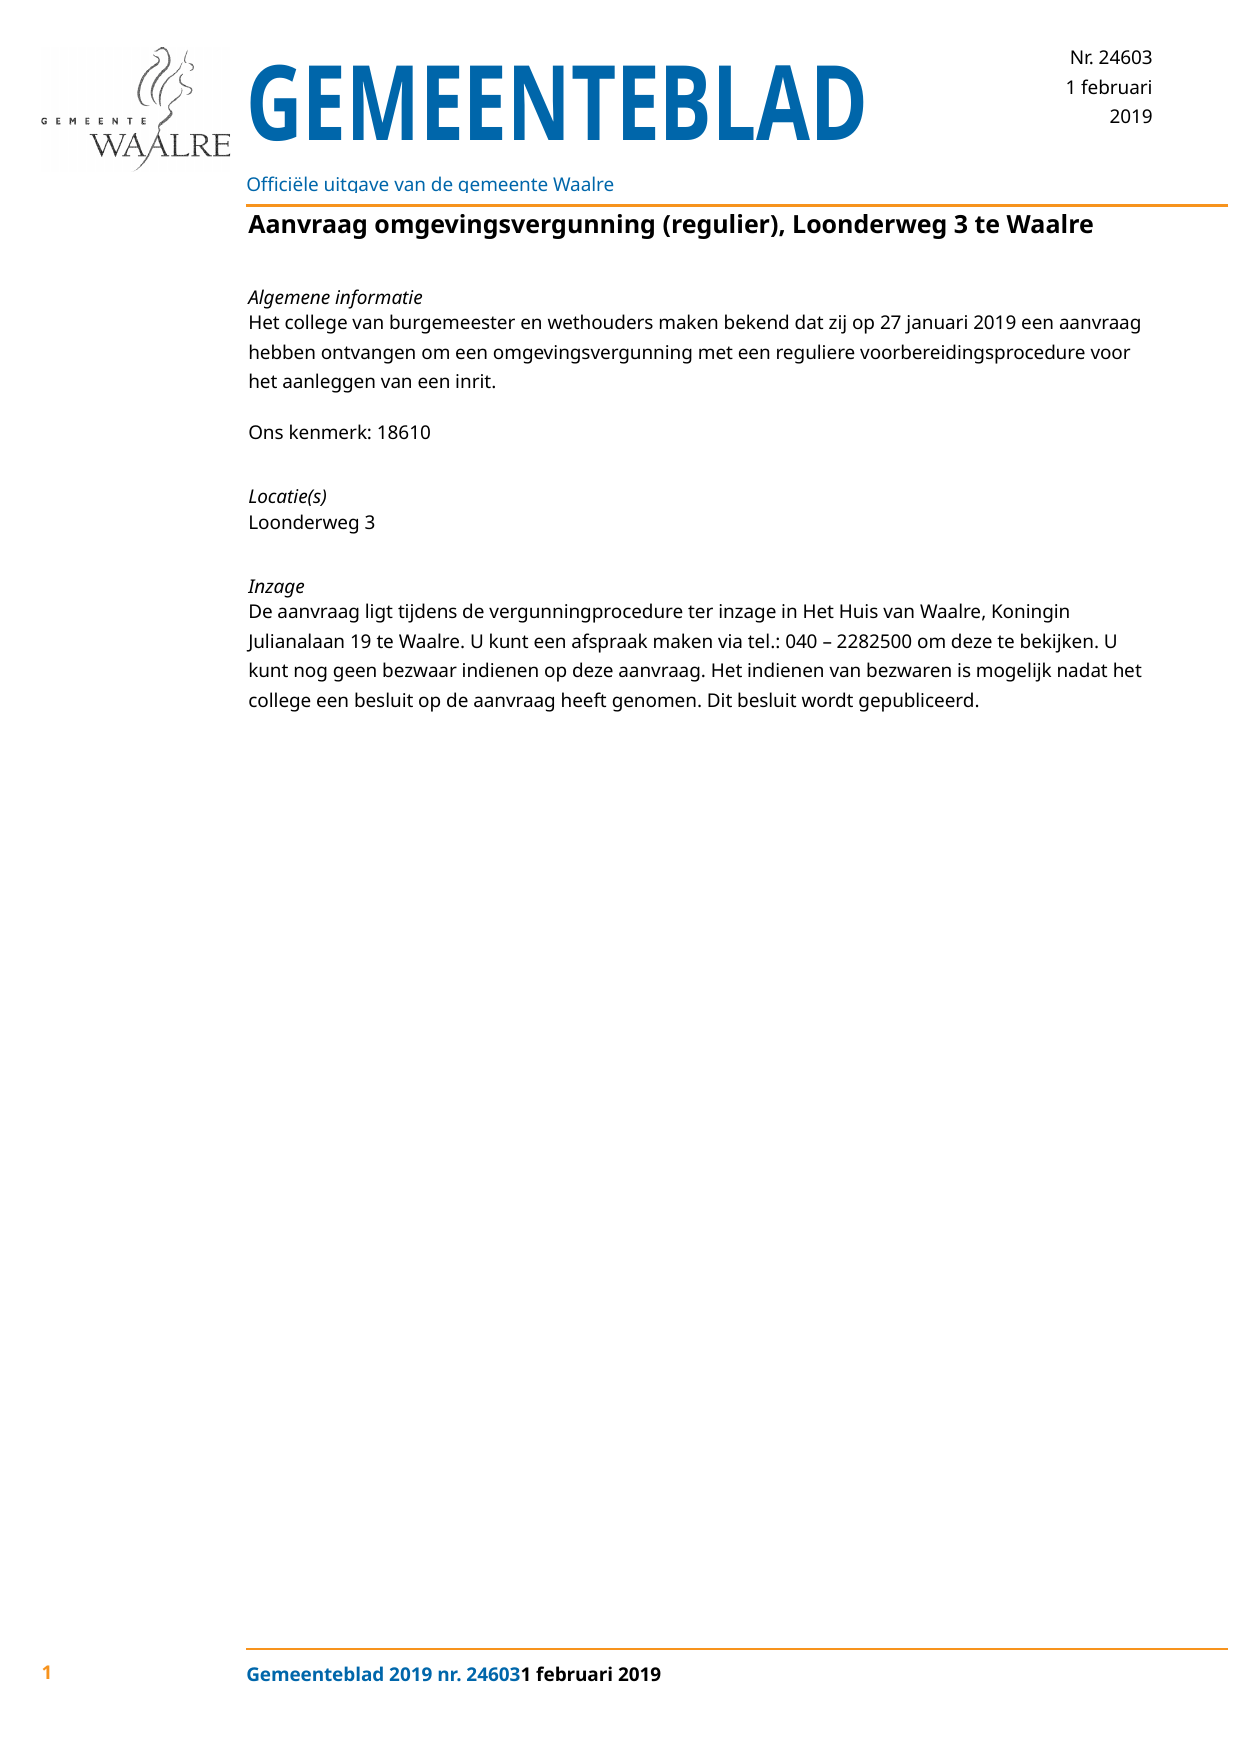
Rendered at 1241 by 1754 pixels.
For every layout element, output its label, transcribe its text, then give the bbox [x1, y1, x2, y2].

text Inzage [248, 573, 1152, 598]
text Aanvraag omgevingsvergunning (regulier), Loonderweg 3 te Waalre [248, 207, 1152, 241]
text Locatie(s) [248, 483, 1152, 509]
picture [41, 47, 231, 172]
text Loonderweg 3 [248, 509, 1152, 534]
text Algemene informatie [248, 284, 1152, 309]
text Ons kenmerk: 18610 [248, 419, 1152, 445]
text Het college van burgemeester en wethouders maken bekend dat zij op 27 januari 2019 een aanvraag hebben ontvangen om een omgevingsvergunning met een reguliere voorbereidingsprocedure voor het aanleggen van een inrit. [248, 309, 1152, 394]
text De aanvraag ligt tijdens de vergunningprocedure ter inzage in Het Huis van Waalre, Koningin Julianalaan 19 te Waalre. U kunt een afspraak maken via tel.: 040 – 2282500 om deze te bekijken. U kunt nog geen bezwaar indienen op deze aanvraag. Het indienen van bezwaren is mogelijk nadat het college een besluit op de aanvraag heeft genomen. Dit besluit wordt gepubliceerd. [248, 598, 1152, 713]
